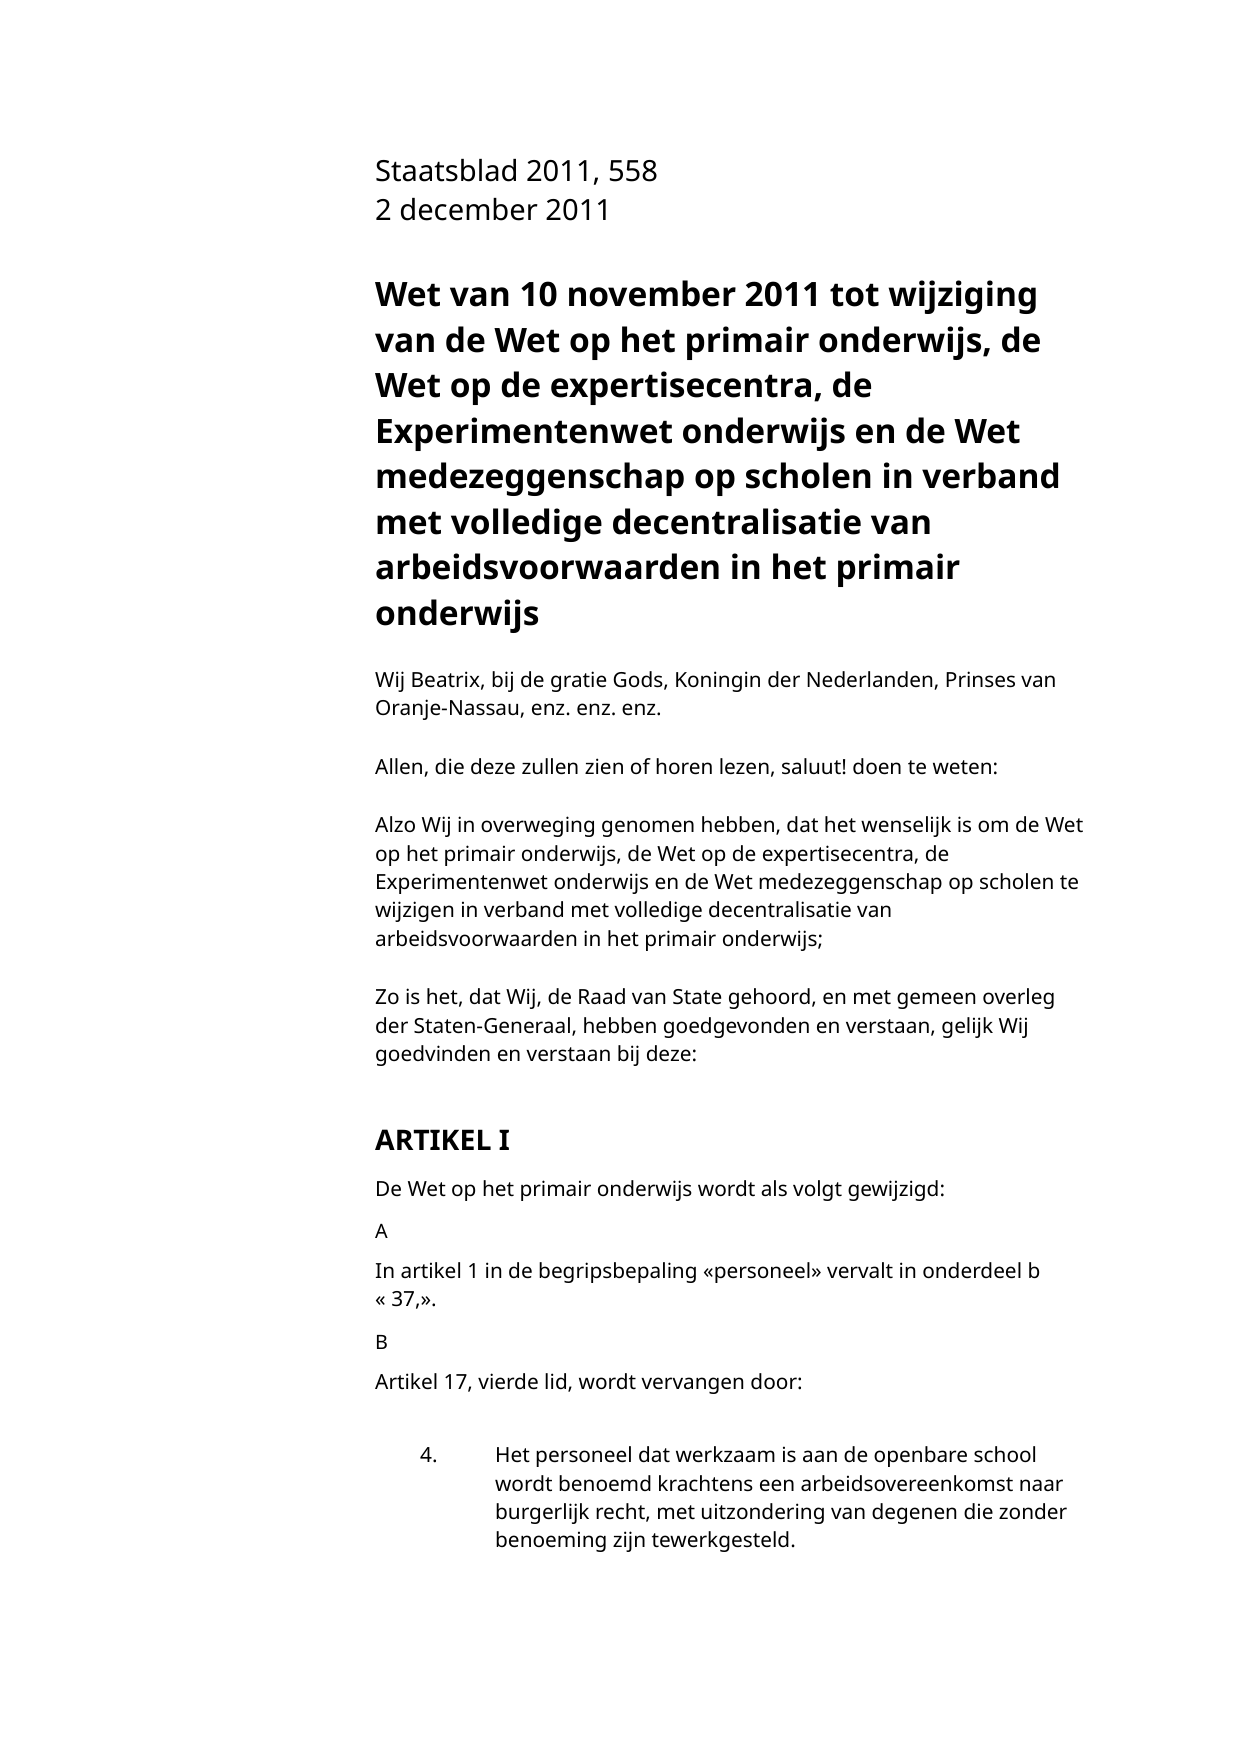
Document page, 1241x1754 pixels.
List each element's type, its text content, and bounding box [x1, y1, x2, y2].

subtitle ARTIKEL I [375, 1120, 1090, 1159]
text Artikel 17, vierde lid, wordt vervangen door: [375, 1367, 1090, 1395]
text Zo is het, dat Wij, de Raad van State gehoord, en met gemeen overleg der Staten-Generaal, hebben goedgevonden en verstaan, gelijk Wij goedvinden en verstaan bij deze: [375, 982, 1090, 1068]
text A [375, 1217, 1090, 1244]
text 2 december 2011 [375, 190, 1090, 229]
list Het personeel dat werkzaam is aan de openbare school wordt benoemd krachtens een arbeidsovereenkomst naar burgerlijk recht, met uitzondering van degenen die zonder benoeming zijn tewerkgesteld. [420, 1440, 1090, 1554]
text De Wet op het primair onderwijs wordt als volgt gewijzigd: [375, 1174, 1090, 1202]
text Alzo Wij in overweging genomen hebben, dat het wenselijk is om de Wet op het primair onderwijs, de Wet op de expertisecentra, de Experimentenwet onderwijs en de Wet medezeggenschap op scholen te wijzigen in verband met volledige decentralisatie van arbeidsvoorwaarden in het primair onderwijs; [375, 810, 1090, 952]
subtitle Wet van 10 november 2011 tot wijziging van de Wet op het primair onderwijs, de Wet op de expertisecentra, de Experimentenwet onderwijs en de Wet medezeggenschap op scholen in verband met volledige decentralisatie van arbeidsvoorwaarden in het primair onderwijs [375, 271, 1090, 635]
text Allen, die deze zullen zien of horen lezen, saluut! doen te weten: [375, 752, 1090, 780]
text B [375, 1328, 1090, 1355]
text Staatsblad 2011, 558 [375, 150, 1090, 190]
text In artikel 1 in de begripsbepaling «personeel» vervalt in onderdeel b « 37,». [375, 1256, 1090, 1313]
text Wij Beatrix, bij de gratie Gods, Koningin der Nederlanden, Prinses van Oranje-Nassau, enz. enz. enz. [375, 665, 1090, 722]
